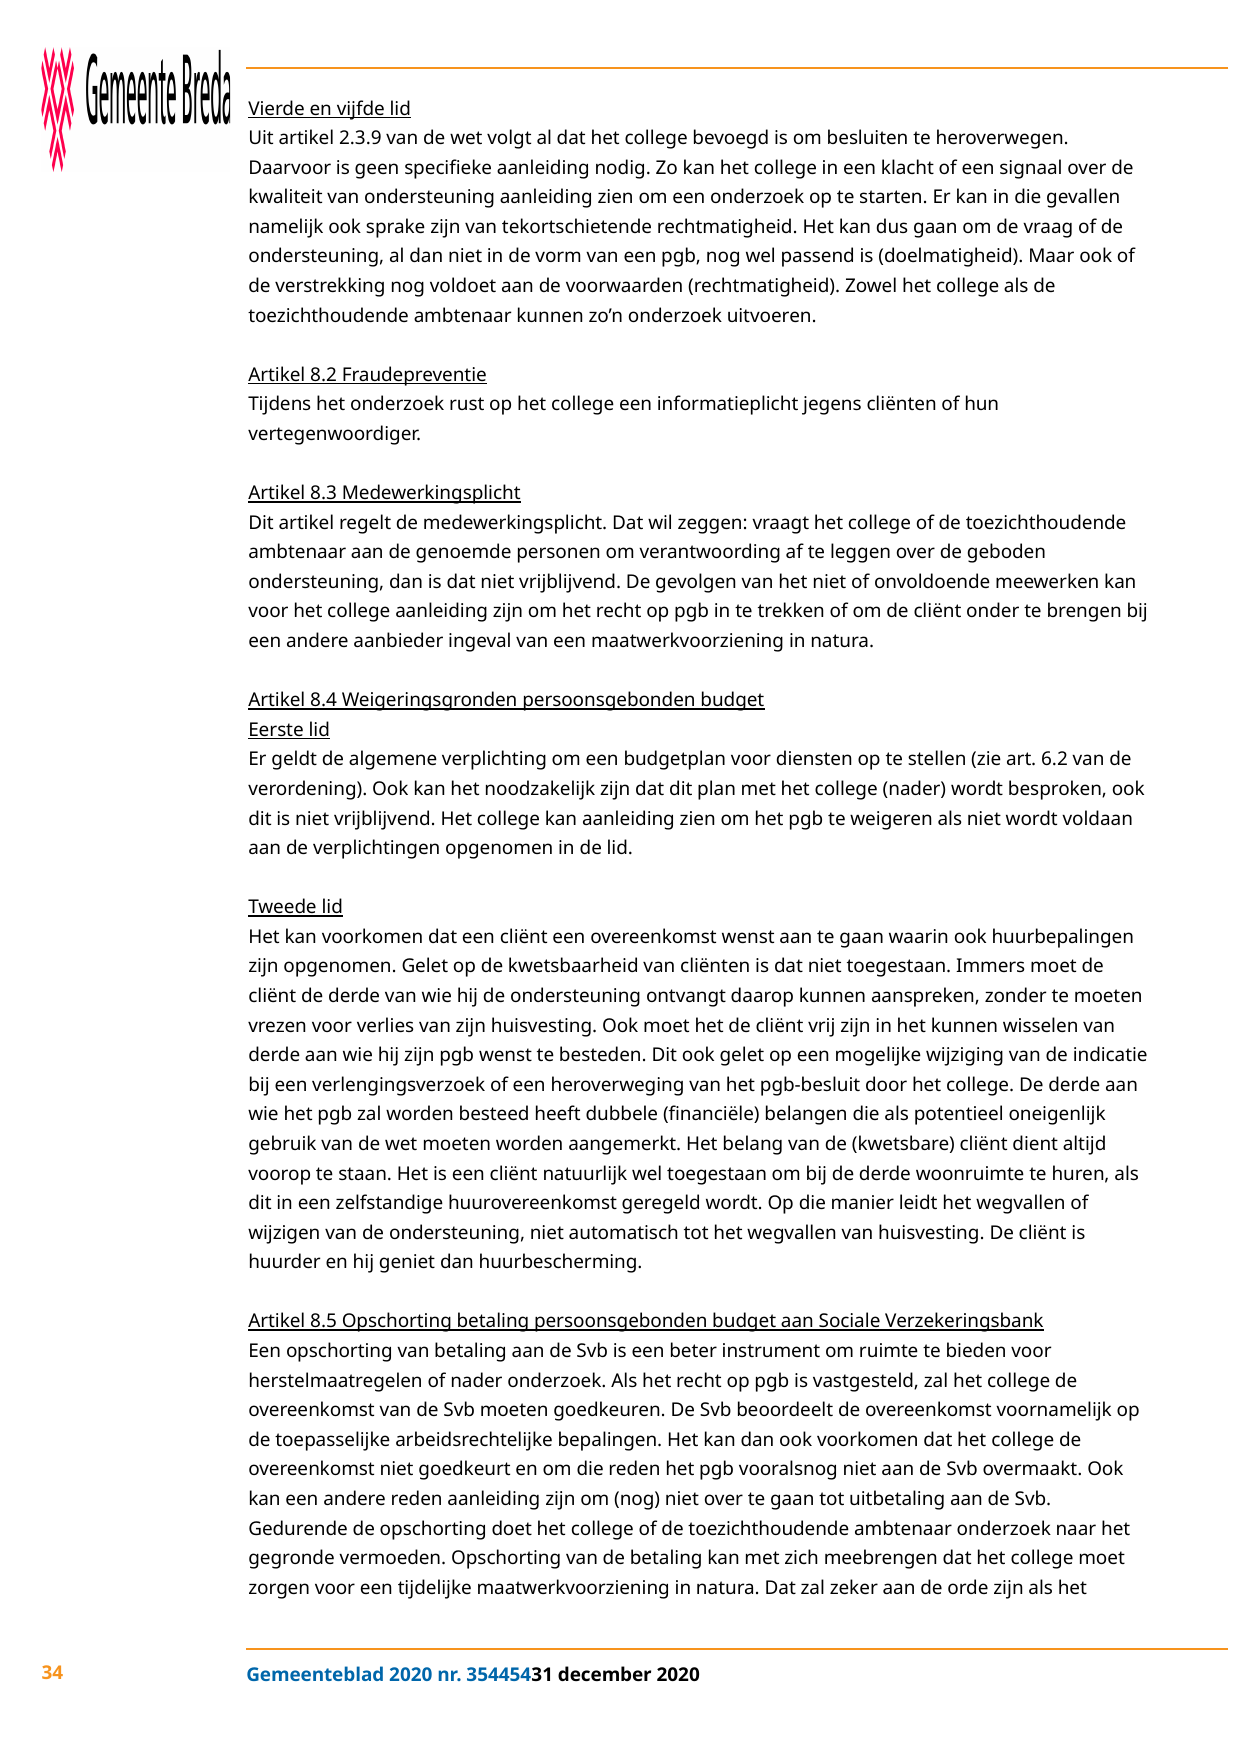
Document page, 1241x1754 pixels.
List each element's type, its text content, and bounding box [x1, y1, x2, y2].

text Een opschorting van betaling aan de Svb is een beter instrument om ruimte te bieden voor herstelmaatregelen of nader onderzoek. Als het recht op pgb is vastgesteld, zal het college de overeenkomst van de Svb moeten goedkeuren. De Svb beoordeelt de overeenkomst voornamelijk op de toepasselijke arbeidsrechtelijke bepalingen. Het kan dan ook voorkomen dat het college de overeenkomst niet goedkeurt en om die reden het pgb vooralsnog niet aan de Svb overmaakt. Ook kan een andere reden aanleiding zijn om (nog) niet over te gaan tot uitbetaling aan de Svb. Gedurende de opschorting doet het college of de toezichthoudende ambtenaar onderzoek naar het gegronde vermoeden. Opschorting van de betaling kan met zich meebrengen dat het college moet zorgen voor een tijdelijke maatwerkvoorziening in natura. Dat zal zeker aan de orde zijn als het [248, 1337, 1152, 1600]
text Dit artikel regelt de medewerkingsplicht. Dat wil zeggen: vraagt het college of de toezichthoudende ambtenaar aan de genoemde personen om verantwoording af te leggen over de geboden ondersteuning, dan is dat niet vrijblijvend. De gevolgen van het niet of onvoldoende meewerken kan voor het college aanleiding zijn om het recht op pgb in te trekken of om de cliënt onder te brengen bij een andere aanbieder ingeval van een maatwerkvoorziening in natura. [248, 509, 1152, 653]
text Tweede lid [248, 893, 1152, 919]
text Artikel 8.4 Weigeringsgronden persoonsgebonden budget [248, 686, 1152, 712]
text Eerste lid [248, 716, 1152, 742]
picture [41, 47, 231, 172]
text Artikel 8.5 Opschorting betaling persoonsgebonden budget aan Sociale Verzekeringsbank [248, 1308, 1152, 1333]
text Er geldt de algemene verplichting om een budgetplan voor diensten op te stellen (zie art. 6.2 van de verordening). Ook kan het noodzakelijk zijn dat dit plan met het college (nader) wordt besproken, ook dit is niet vrijblijvend. Het college kan aanleiding zien om het pgb te weigeren als niet wordt voldaan aan de verplichtingen opgenomen in de lid. [248, 746, 1152, 860]
text Vierde en vijfde lid [248, 95, 1152, 121]
text Artikel 8.3 Medewerkingsplicht [248, 479, 1152, 505]
text Tijdens het onderzoek rust op het college een informatieplicht jegens cliënten of hun vertegenwoordiger. [248, 391, 1152, 446]
text Artikel 8.2 Fraudepreventie [248, 361, 1152, 387]
text Uit artikel 2.3.9 van de wet volgt al dat het college bevoegd is om besluiten te heroverwegen. Daarvoor is geen specifieke aanleiding nodig. Zo kan het college in een klacht of een signaal over de kwaliteit van ondersteuning aanleiding zien om een onderzoek op te starten. Er kan in die gevallen namelijk ook sprake zijn van tekortschietende rechtmatigheid. Het kan dus gaan om de vraag of de ondersteuning, al dan niet in de vorm van een pgb, nog wel passend is (doelmatigheid). Maar ook of de verstrekking nog voldoet aan de voorwaarden (rechtmatigheid). Zowel het college als de toezichthoudende ambtenaar kunnen zo’n onderzoek uitvoeren. [248, 124, 1152, 328]
text Het kan voorkomen dat een cliënt een overeenkomst wenst aan te gaan waarin ook huurbepalingen zijn opgenomen. Gelet op de kwetsbaarheid van cliënten is dat niet toegestaan. Immers moet de cliënt de derde van wie hij de ondersteuning ontvangt daarop kunnen aanspreken, zonder te moeten vrezen voor verlies van zijn huisvesting. Ook moet het de cliënt vrij zijn in het kunnen wisselen van derde aan wie hij zijn pgb wenst te besteden. Dit ook gelet op een mogelijke wijziging van de indicatie bij een verlengingsverzoek of een heroverweging van het pgb-besluit door het college. De derde aan wie het pgb zal worden besteed heeft dubbele (financiële) belangen die als potentieel oneigenlijk gebruik van de wet moeten worden aangemerkt. Het belang van de (kwetsbare) cliënt dient altijd voorop te staan. Het is een cliënt natuurlijk wel toegestaan om bij de derde woonruimte te huren, als dit in een zelfstandige huurovereenkomst geregeld wordt. Op die manier leidt het wegvallen of wijzigen van de ondersteuning, niet automatisch tot het wegvallen van huisvesting. De cliënt is huurder en hij geniet dan huurbescherming. [248, 923, 1152, 1274]
